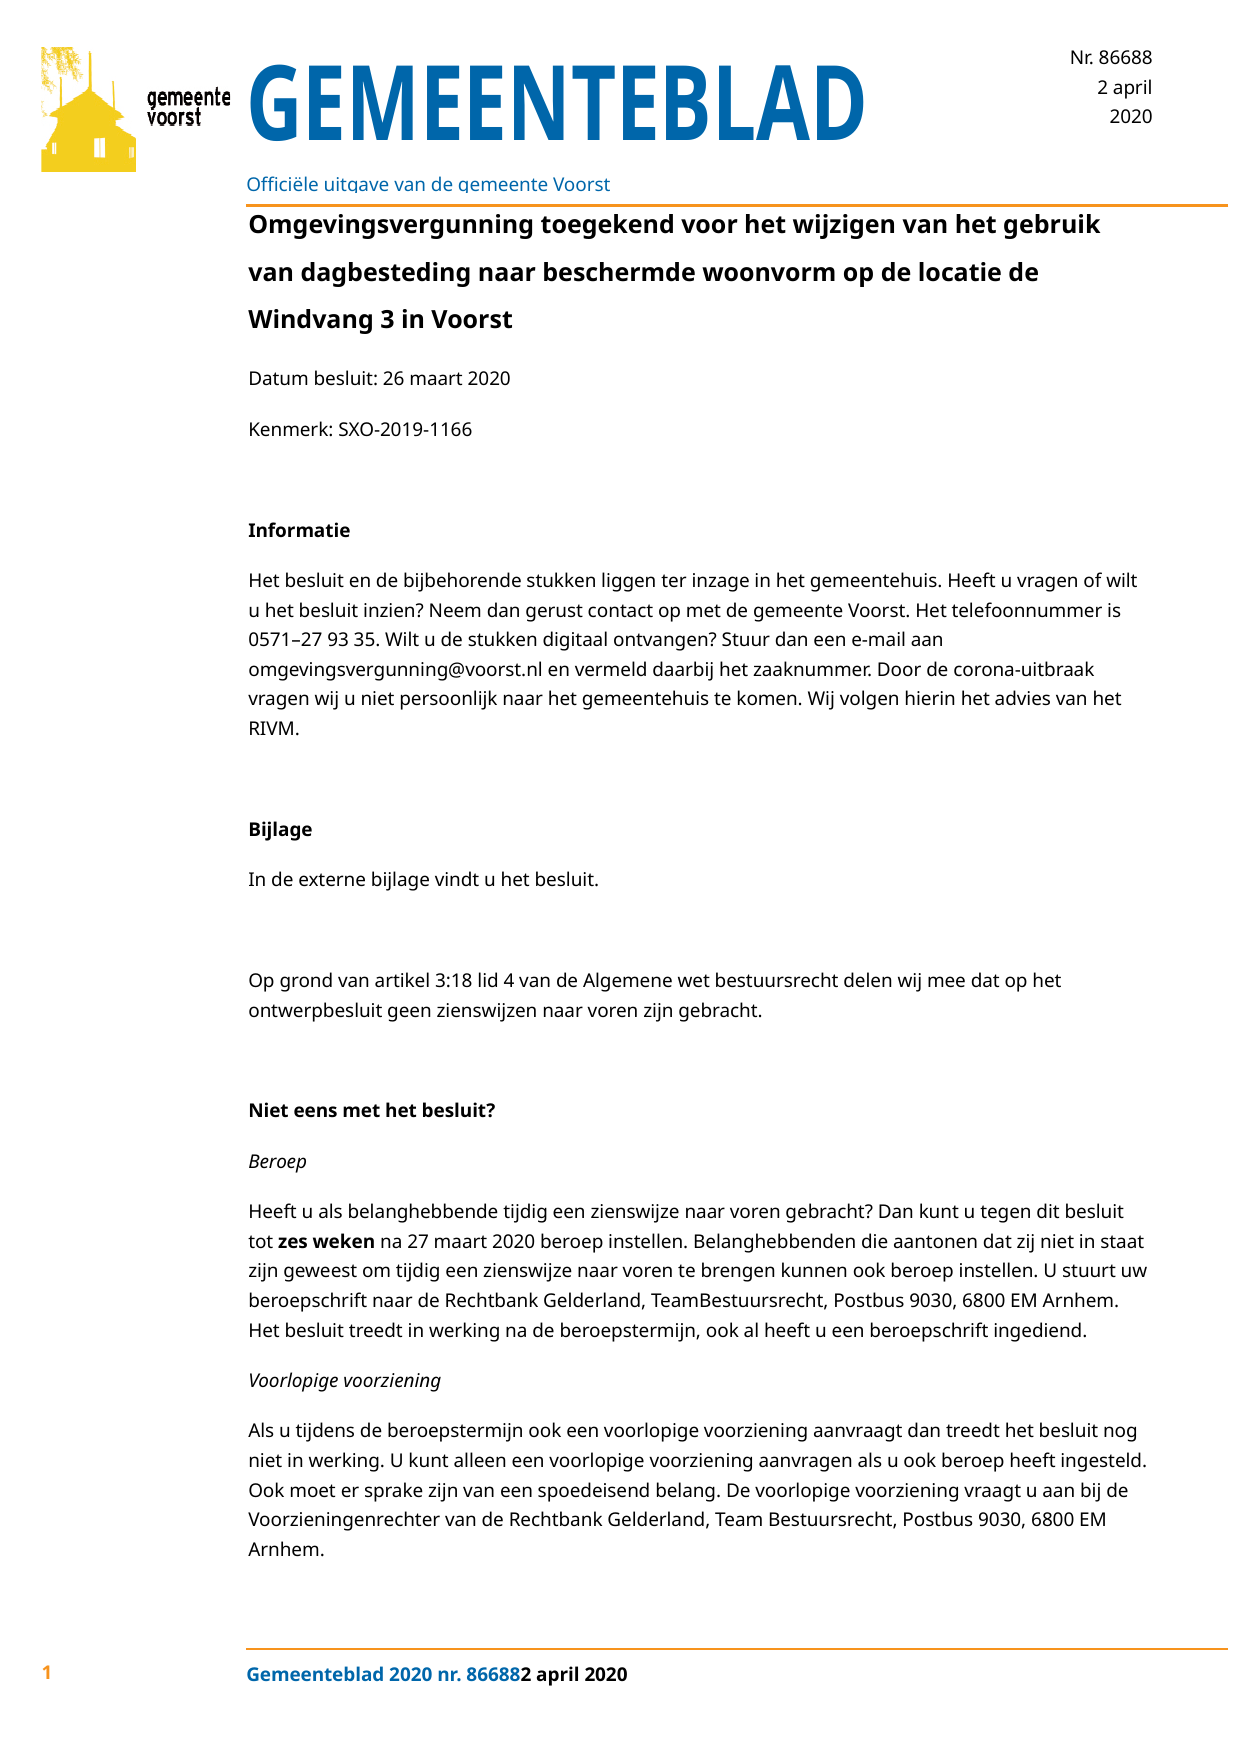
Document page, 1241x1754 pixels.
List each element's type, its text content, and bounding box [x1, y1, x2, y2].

text Als u tijdens de beroepstermijn ook een voorlopige voorziening aanvraagt dan treedt het besluit nog niet in werking. U kunt alleen een voorlopige voorziening aanvragen als u ook beroep heeft ingesteld. Ook moet er sprake zijn van een spoedeisend belang. De voorlopige voorziening vraagt u aan bij de Voorzieningenrechter van de Rechtbank Gelderland, Team Bestuursrecht, Postbus 9030, 6800 EM Arnhem. [248, 1418, 1152, 1562]
text Op grond van artikel 3:18 lid 4 van de Algemene wet bestuursrecht delen wij mee dat op het ontwerpbesluit geen zienswijzen naar voren zijn gebracht. [248, 967, 1152, 1022]
text Omgevingsvergunning toegekend voor het wijzigen van het gebruik van dagbesteding naar beschermde woonvorm op de locatie de Windvang 3 in Voorst [248, 207, 1152, 336]
picture [41, 47, 231, 172]
text Beroep [248, 1148, 1152, 1174]
text Niet eens met het besluit? [248, 1098, 1152, 1123]
text In de externe bijlage vindt u het besluit. [248, 866, 1152, 892]
text Het besluit en de bijbehorende stukken liggen ter inzage in het gemeentehuis. Heeft u vragen of wilt u het besluit inzien? Neem dan gerust contact op met de gemeente Voorst. Het telefoonnummer is 0571–27 93 35. Wilt u de stukken digitaal ontvangen? Stuur dan een e-mail aan omgevingsvergunning@voorst.nl en vermeld daarbij het zaaknummer. Door de corona-uitbraak vragen wij u niet persoonlijk naar het gemeentehuis te komen. Wij volgen hierin het advies van het RIVM. [248, 567, 1152, 741]
text Heeft u als belanghebbende tijdig een zienswijze naar voren gebracht? Dan kunt u tegen dit besluit tot zes weken na 27 maart 2020 beroep instellen. Belanghebbenden die aantonen dat zij niet in staat zijn geweest om tijdig een zienswijze naar voren te brengen kunnen ook beroep instellen. U stuurt uw beroepschrift naar de Rechtbank Gelderland, TeamBestuursrecht, Postbus 9030, 6800 EM Arnhem. Het besluit treedt in werking na de beroepstermijn, ook al heeft u een beroepschrift ingediend. [248, 1198, 1152, 1342]
text Voorlopige voorziening [248, 1367, 1152, 1393]
text Bijlage [248, 816, 1152, 842]
text Informatie [248, 517, 1152, 542]
text Datum besluit: 26 maart 2020 [248, 366, 1152, 391]
text Kenmerk: SXO-2019-1166 [248, 416, 1152, 442]
